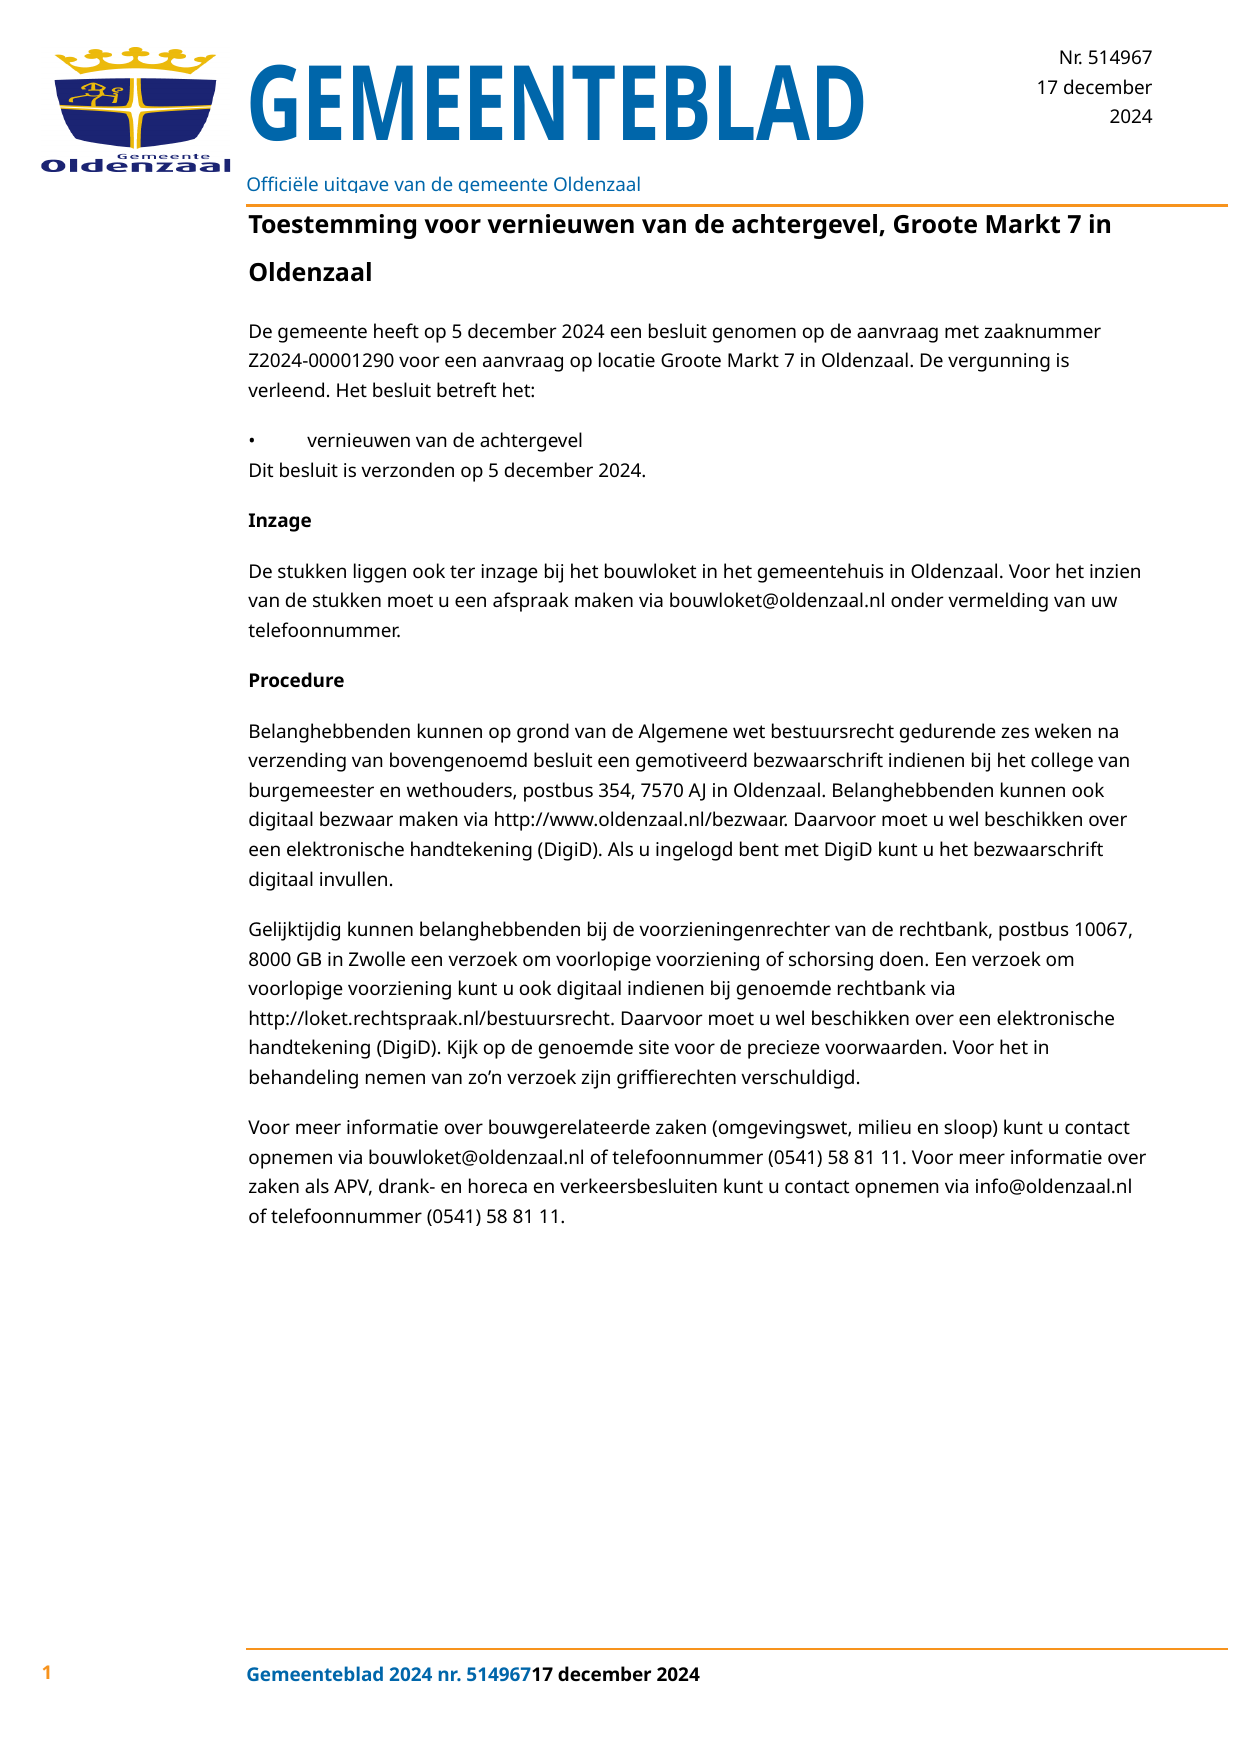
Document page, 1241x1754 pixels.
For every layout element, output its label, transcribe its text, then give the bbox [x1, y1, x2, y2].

text Toestemming voor vernieuwen van de achtergevel, Groote Markt 7 in Oldenzaal [248, 207, 1152, 288]
picture [41, 47, 231, 172]
text De stukken liggen ook ter inzage bij het bouwloket in het gemeentehuis in Oldenzaal. Voor het inzien van de stukken moet u een afspraak maken via bouwloket@oldenzaal.nl onder vermelding van uw telefoonnummer. [248, 558, 1152, 643]
text De gemeente heeft op 5 december 2024 een besluit genomen op de aanvraag met zaaknummer Z2024-00001290 voor een aanvraag op locatie Groote Markt 7 in Oldenzaal. De vergunning is verleend. Het besluit betreft het: [248, 318, 1152, 403]
text Inzage [248, 507, 1152, 533]
text Gelijktijdig kunnen belanghebbenden bij de voorzieningenrechter van de rechtbank, postbus 10067, 8000 GB in Zwolle een verzoek om voorlopige voorziening of schorsing doen. Een verzoek om voorlopige voorziening kunt u ook digitaal indienen bij genoemde rechtbank via http://loket.rechtspraak.nl/bestuursrecht. Daarvoor moet u wel beschikken over een elektronische handtekening (DigiD). Kijk op de genoemde site voor de precieze voorwaarden. Voor het in behandeling nemen van zo’n verzoek zijn griffierechten verschuldigd. [248, 916, 1152, 1090]
text Belanghebbenden kunnen op grond van de Algemene wet bestuursrecht gedurende zes weken na verzending van bovengenoemd besluit een gemotiveerd bezwaarschrift indienen bij het college van burgemeester en wethouders, postbus 354, 7570 AJ in Oldenzaal. Belanghebbenden kunnen ook digitaal bezwaar maken via http://www.oldenzaal.nl/bezwaar. Daarvoor moet u wel beschikken over een elektronische handtekening (DigiD). Als u ingelogd bent met DigiD kunt u het bezwaarschrift digitaal invullen. [248, 718, 1152, 892]
text Procedure [248, 667, 1152, 693]
text Voor meer informatie over bouwgerelateerde zaken (omgevingswet, milieu en sloop) kunt u contact opnemen via bouwloket@oldenzaal.nl of telefoonnummer (0541) 58 81 11. Voor meer informatie over zaken als APV, drank- en horeca en verkeersbesluiten kunt u contact opnemen via info@oldenzaal.nl of telefoonnummer (0541) 58 81 11. [248, 1114, 1152, 1229]
text Dit besluit is verzonden op 5 december 2024. [248, 457, 1152, 483]
list vernieuwen van de achtergevel [248, 427, 1152, 453]
